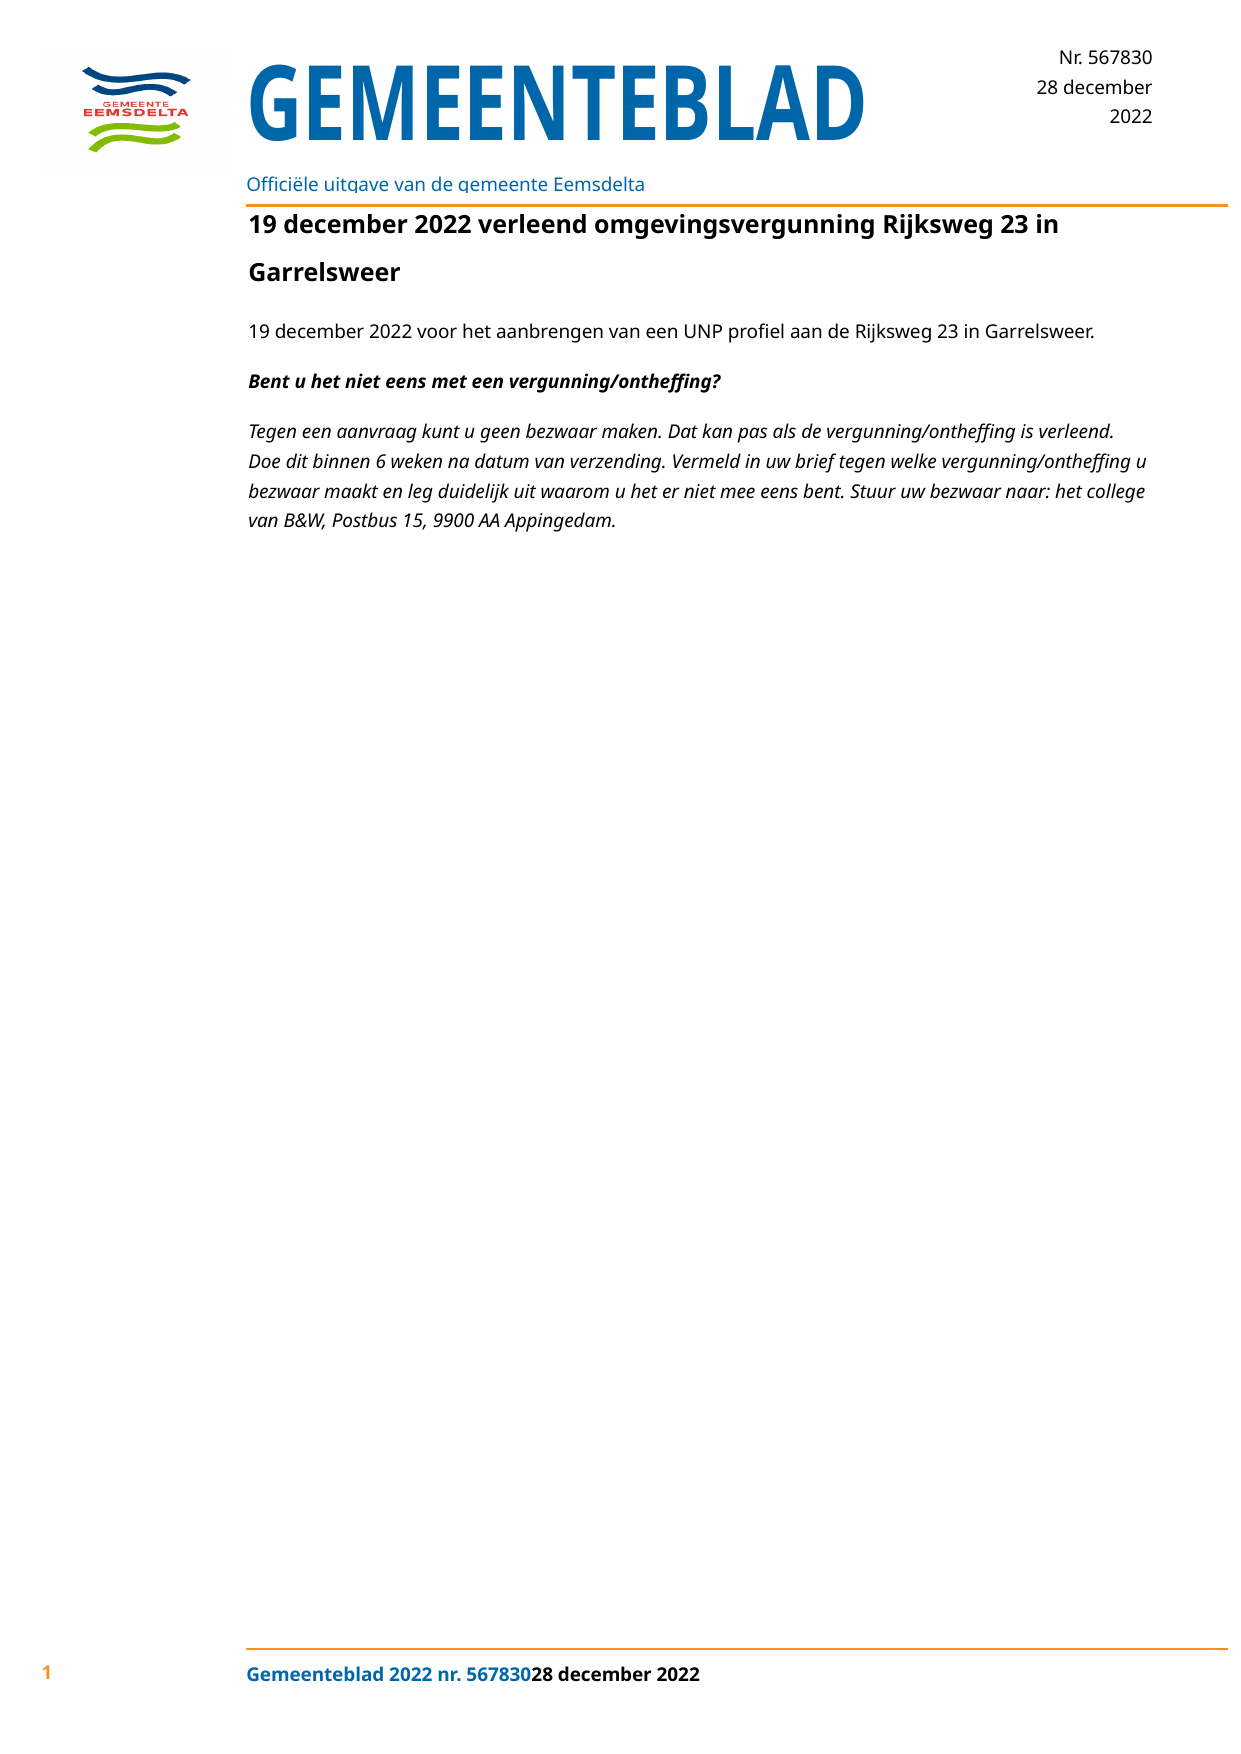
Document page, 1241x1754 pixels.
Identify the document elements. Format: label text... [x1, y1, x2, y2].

text 19 december 2022 voor het aanbrengen van een UNP profiel aan de Rijksweg 23 in Garrelsweer. [248, 318, 1152, 344]
picture [41, 47, 231, 172]
text 19 december 2022 verleend omgevingsvergunning Rijksweg 23 in Garrelsweer [248, 207, 1152, 288]
text Bent u het niet eens met een vergunning/ontheffing? [248, 368, 1152, 394]
text Tegen een aanvraag kunt u geen bezwaar maken. Dat kan pas als de vergunning/ontheffing is verleend. Doe dit binnen 6 weken na datum van verzending. Vermeld in uw brief tegen welke vergunning/ontheffing u bezwaar maakt en leg duidelijk uit waarom u het er niet mee eens bent. Stuur uw bezwaar naar: het college van B&W, Postbus 15, 9900 AA Appingedam. [248, 419, 1152, 533]
